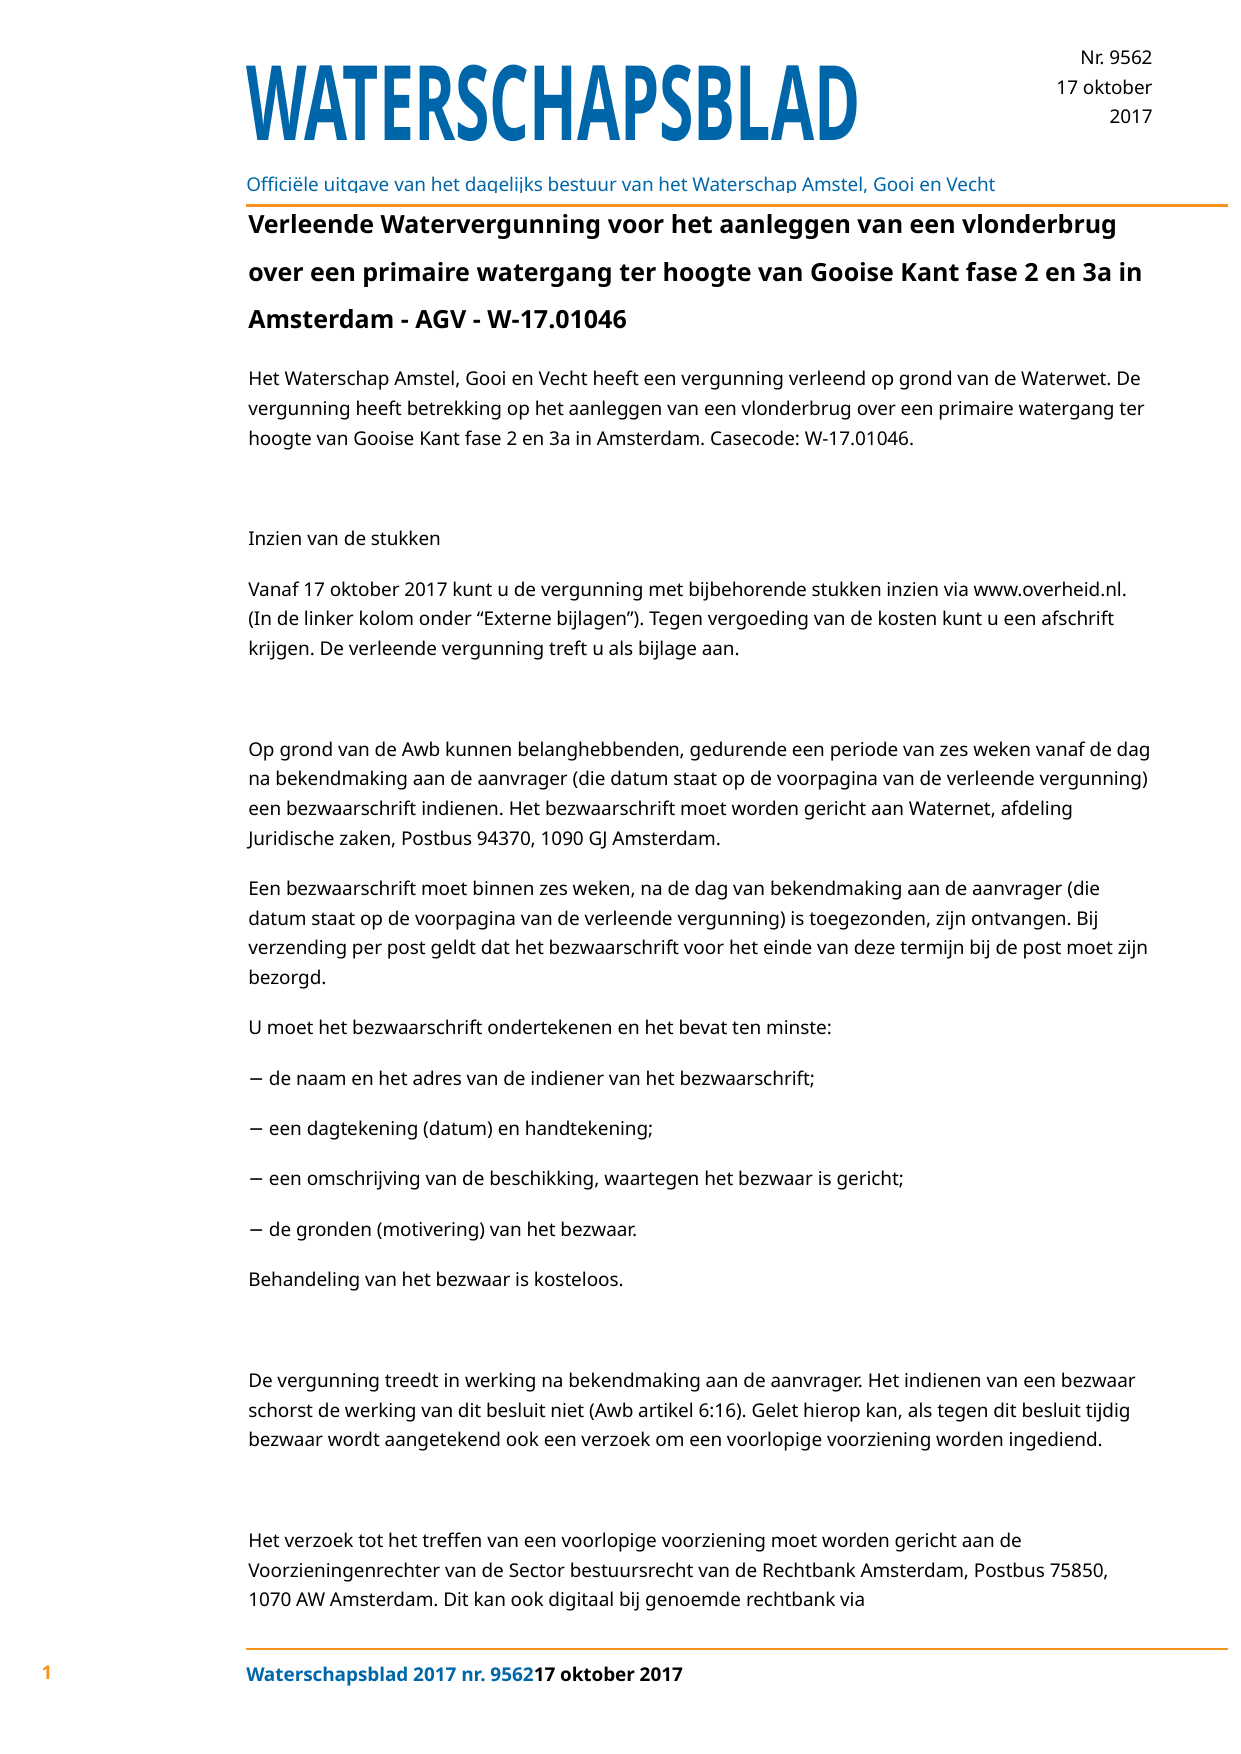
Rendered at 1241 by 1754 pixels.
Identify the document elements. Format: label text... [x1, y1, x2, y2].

text Het verzoek tot het treffen van een voorlopige voorziening moet worden gericht aan de Voorzieningenrechter van de Sector bestuursrecht van de Rechtbank Amsterdam, Postbus 75850, 1070 AW Amsterdam. Dit kan ook digitaal bij genoemde rechtbank via [248, 1527, 1152, 1612]
text − de naam en het adres van de indiener van het bezwaarschrift; [248, 1065, 1152, 1090]
text − de gronden (motivering) van het bezwaar. [248, 1216, 1152, 1242]
text − een dagtekening (datum) en handtekening; [248, 1115, 1152, 1141]
text Vanaf 17 oktober 2017 kunt u de vergunning met bijbehorende stukken inzien via www.overheid.nl. (In de linker kolom onder “Externe bijlagen”). Tegen vergoeding van de kosten kunt u een afschrift krijgen. De verleende vergunning treft u als bijlage aan. [248, 576, 1152, 661]
picture [41, 47, 231, 172]
text Het Waterschap Amstel, Gooi en Vecht heeft een vergunning verleend op grond van de Waterwet. De vergunning heeft betrekking op het aanleggen van een vlonderbrug over een primaire watergang ter hoogte van Gooise Kant fase 2 en 3a in Amsterdam. Casecode: W-17.01046. [248, 366, 1152, 450]
text Een bezwaarschrift moet binnen zes weken, na de dag van bekendmaking aan de aanvrager (die datum staat op de voorpagina van de verleende vergunning) is toegezonden, zijn ontvangen. Bij verzending per post geldt dat het bezwaarschrift voor het einde van deze termijn bij de post moet zijn bezorgd. [248, 875, 1152, 989]
text Behandeling van het bezwaar is kosteloos. [248, 1266, 1152, 1292]
text U moet het bezwaarschrift ondertekenen en het bevat ten minste: [248, 1014, 1152, 1040]
text Verleende Watervergunning voor het aanleggen van een vlonderbrug over een primaire watergang ter hoogte van Gooise Kant fase 2 en 3a in Amsterdam - AGV - W-17.01046 [248, 207, 1152, 336]
text − een omschrijving van de beschikking, waartegen het bezwaar is gericht; [248, 1166, 1152, 1191]
text De vergunning treedt in werking na bekendmaking aan de aanvrager. Het indienen van een bezwaar schorst de werking van dit besluit niet (Awb artikel 6:16). Gelet hierop kan, als tegen dit besluit tijdig bezwaar wordt aangetekend ook een verzoek om een voorlopige voorziening worden ingediend. [248, 1367, 1152, 1452]
text Inzien van de stukken [248, 526, 1152, 551]
text Op grond van de Awb kunnen belanghebbenden, gedurende een periode van zes weken vanaf de dag na bekendmaking aan de aanvrager (die datum staat op de voorpagina van de verleende vergunning) een bezwaarschrift indienen. Het bezwaarschrift moet worden gericht aan Waternet, afdeling Juridische zaken, Postbus 94370, 1090 GJ Amsterdam. [248, 736, 1152, 850]
